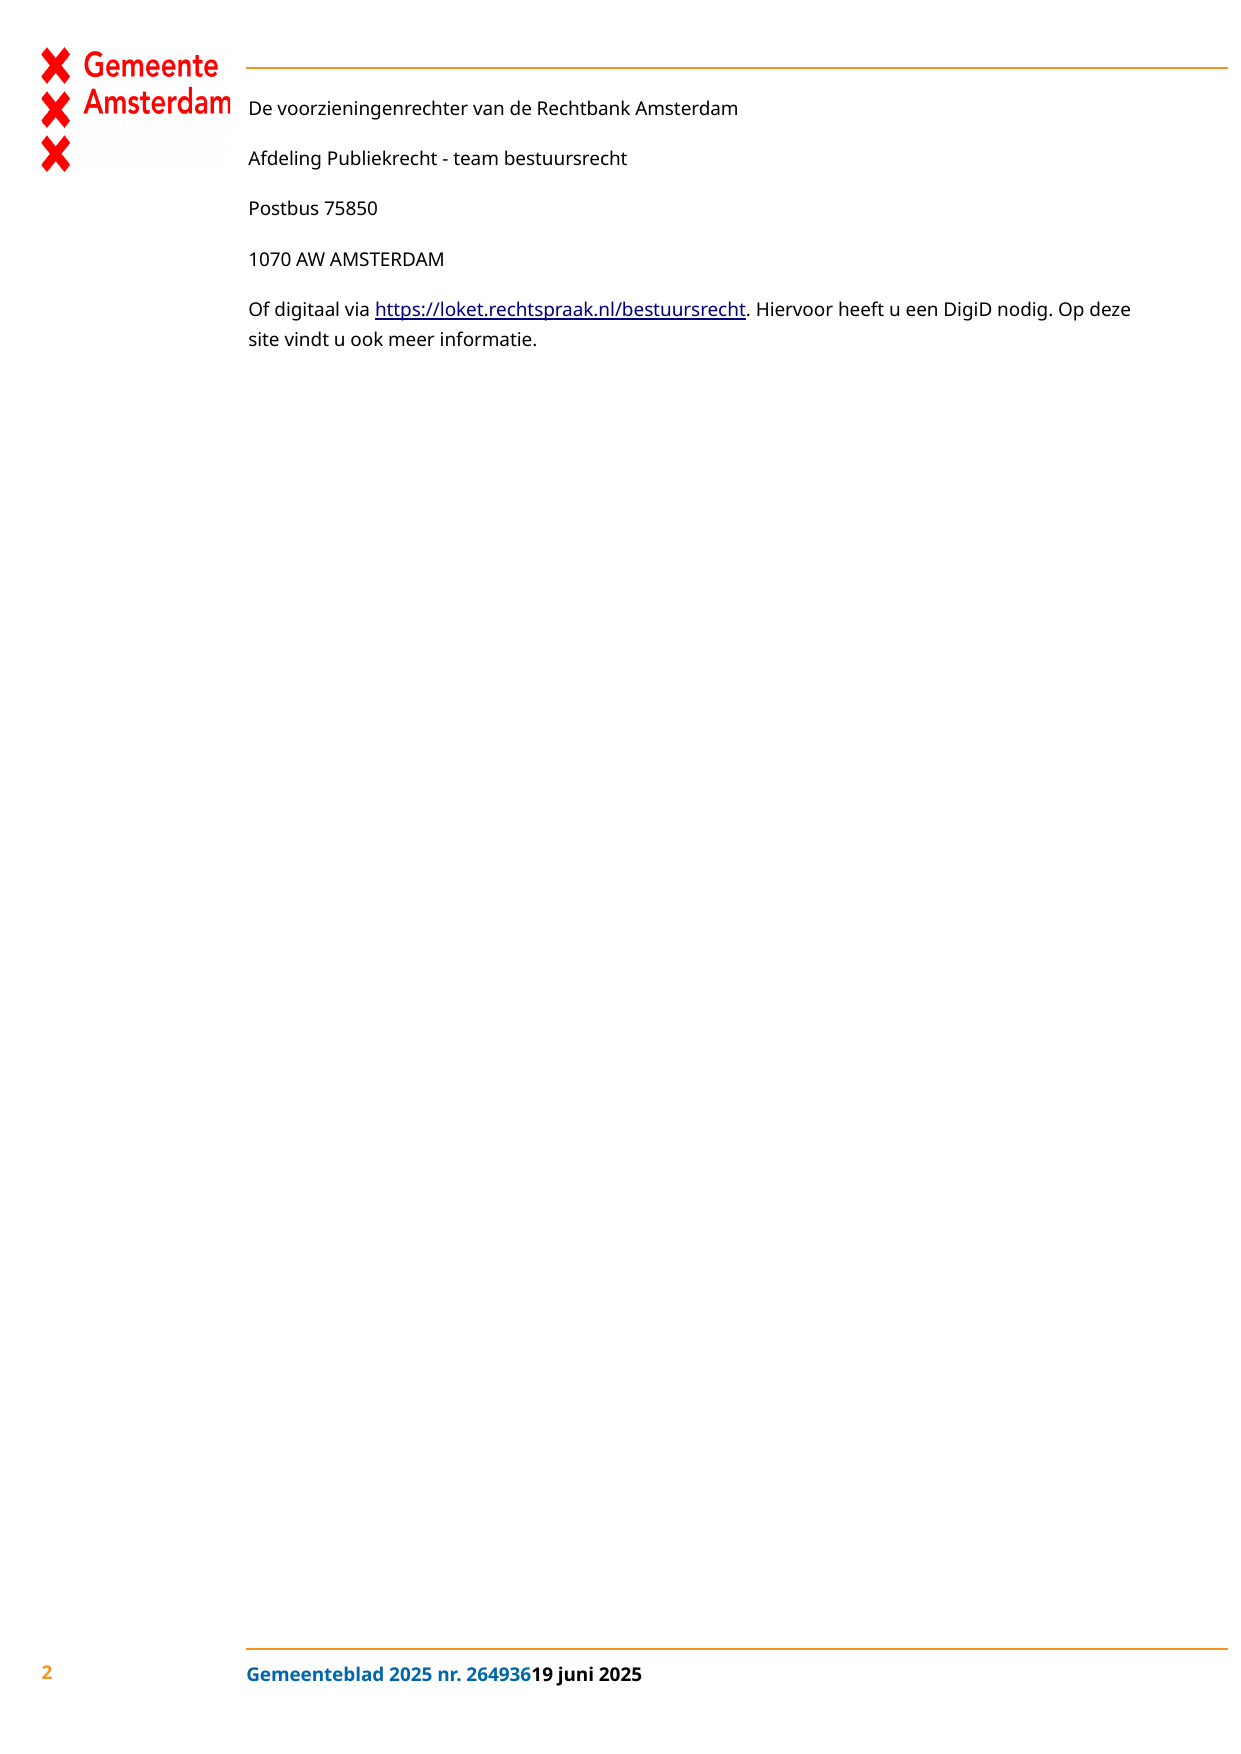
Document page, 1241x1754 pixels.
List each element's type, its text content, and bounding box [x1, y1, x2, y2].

text Of digitaal via https://loket.rechtspraak.nl/bestuursrecht. Hiervoor heeft u een DigiD nodig. Op deze site vindt u ook meer informatie. [248, 296, 1152, 352]
text Postbus 75850 [248, 196, 1152, 221]
text Afdeling Publiekrecht - team bestuursrecht [248, 145, 1152, 171]
text De voorzieningenrechter van de Rechtbank Amsterdam [248, 95, 1152, 121]
text 1070 AW AMSTERDAM [248, 246, 1152, 272]
picture [41, 47, 231, 172]
